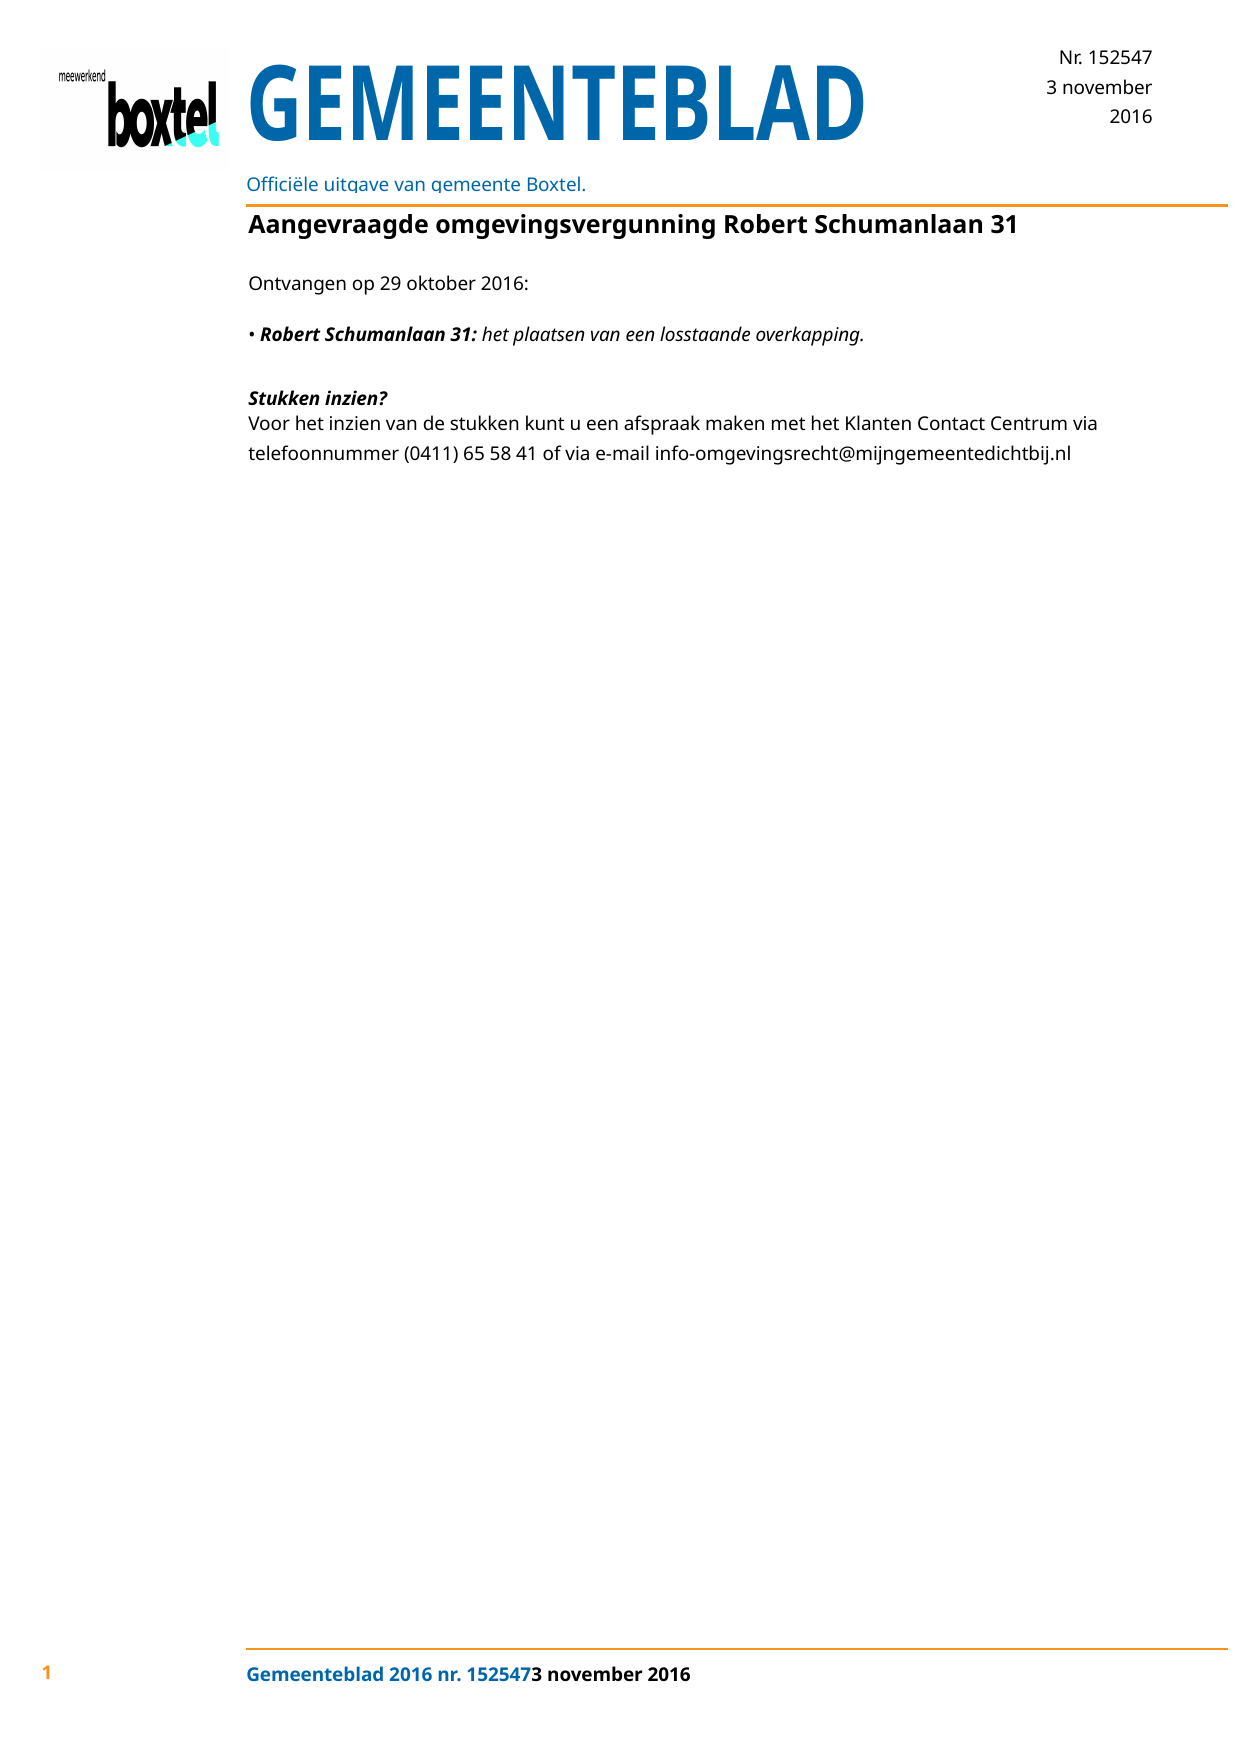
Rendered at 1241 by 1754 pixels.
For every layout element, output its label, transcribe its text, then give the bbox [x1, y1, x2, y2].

text Stukken inzien? [248, 385, 1152, 410]
text Aangevraagde omgevingsvergunning Robert Schumanlaan 31 [248, 207, 1152, 241]
text • Robert Schumanlaan 31: het plaatsen van een losstaande overkapping. [248, 321, 1152, 346]
picture [41, 47, 231, 172]
text Ontvangen op 29 oktober 2016: [248, 270, 1152, 296]
text Voor het inzien van de stukken kunt u een afspraak maken met het Klanten Contact Centrum via telefoonnummer (0411) 65 58 41 of via e-mail info-omgevingsrecht@mijngemeentedichtbij.nl [248, 410, 1152, 466]
